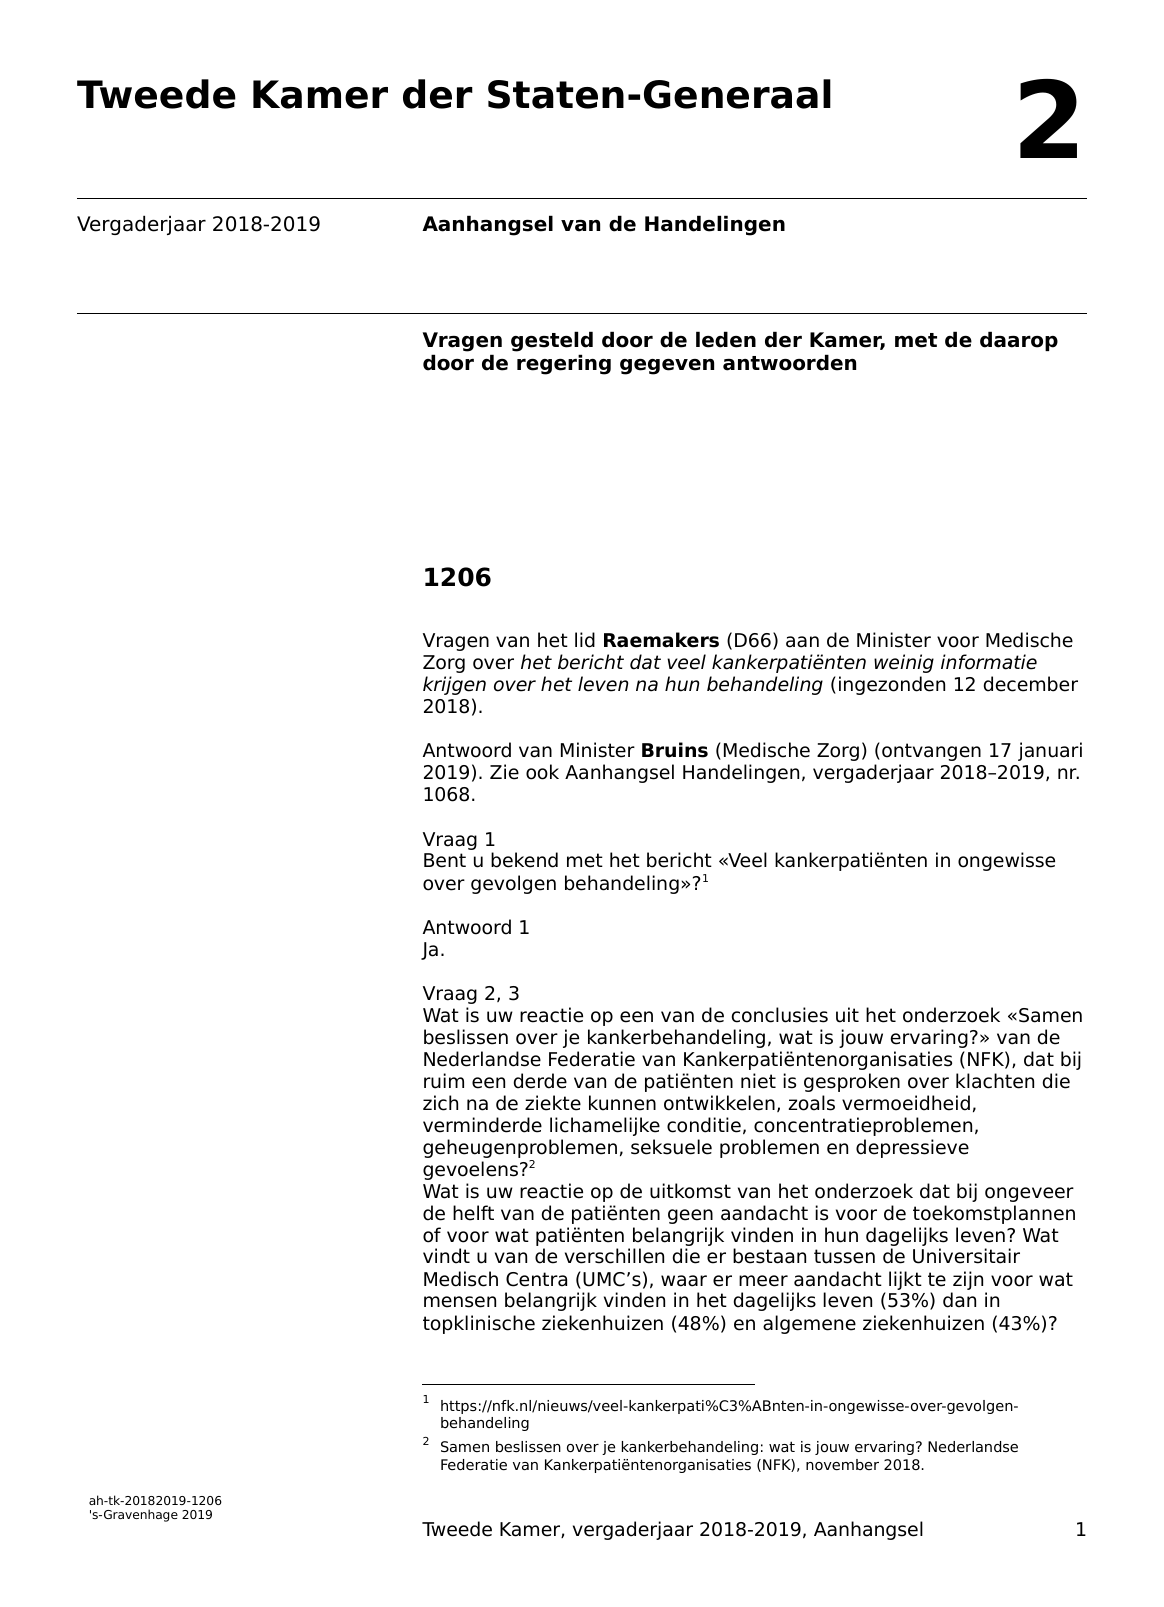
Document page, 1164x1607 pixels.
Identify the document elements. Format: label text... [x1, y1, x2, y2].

text Antwoord 1 [422, 917, 1087, 938]
table_cell Vergaderjaar 2018-2019 [77, 199, 422, 313]
text Wat is uw reactie op de uitkomst van het onderzoek dat bij ongeveer de helft van de patiënten geen aandacht is voor de toekomstplannen of voor wat patiënten belangrijk vinden in hun dagelijks leven? Wat vindt u van de verschillen die er bestaan tussen de Universitair Medisch Centra (UMC’s), waar er meer aandacht lijkt te zijn voor wat mensen belangrijk vinden in het dagelijks leven (53%) dan in topklinische ziekenhuizen (48%) en algemene ziekenhuizen (43%)? [422, 1181, 1087, 1334]
text Vragen van het lid Raemakers (D66) aan de Minister voor Medische Zorg over het bericht dat veel kankerpatiënten weinig informatie krijgen over het leven na hun behandeling (ingezonden 12 december 2018). [422, 630, 1087, 718]
table_cell Aanhangsel van de Handelingen [422, 199, 1087, 313]
table_cell Vragen gesteld door de leden der Kamer, met de daarop door de regering gegeven antwoorden [422, 314, 1087, 375]
text Vraag 2, 3 [422, 983, 1087, 1005]
text 1206 [422, 563, 1087, 592]
text Antwoord van Minister Bruins (Medische Zorg) (ontvangen 17 januari 2019). Zie ook Aanhangsel Handelingen, vergaderjaar 2018–2019, nr. 1068. [422, 740, 1087, 806]
text https://nfk.nl/nieuws/veel-kankerpati%C3%ABnten-in-ongewisse-over-gevolgen-behandeling [422, 1393, 1087, 1432]
table_header Tweede Kamer der Staten-Generaal [77, 59, 886, 198]
text Wat is uw reactie op een van de conclusies uit het onderzoek «Samen beslissen over je kankerbehandeling, wat is jouw ervaring?» van de Nederlandse Federatie van Kankerpatiëntenorganisaties (NFK), dat bij ruim een derde van de patiënten niet is gesproken over klachten die zich na de ziekte kunnen ontwikkelen, zoals vermoeidheid, verminderde lichamelijke conditie, concentratieproblemen, geheugenproblemen, seksuele problemen en depressieve gevoelens? [422, 1005, 1087, 1181]
table_cell [77, 314, 422, 375]
text Vraag 1 [422, 828, 1087, 850]
text Bent u bekend met het bericht «Veel kankerpatiënten in ongewisse over gevolgen behandeling»? [422, 850, 1087, 894]
text 's-Gravenhage 2019 [88, 1508, 323, 1522]
text Samen beslissen over je kankerbehandeling: wat is jouw ervaring? Nederlandse Federatie van Kankerpatiëntenorganisaties (NFK), november 2018. [422, 1435, 1087, 1474]
text ah-tk-20182019-1206 [88, 1494, 323, 1508]
text Ja. [422, 938, 1087, 961]
table_header 2 [886, 59, 1087, 198]
